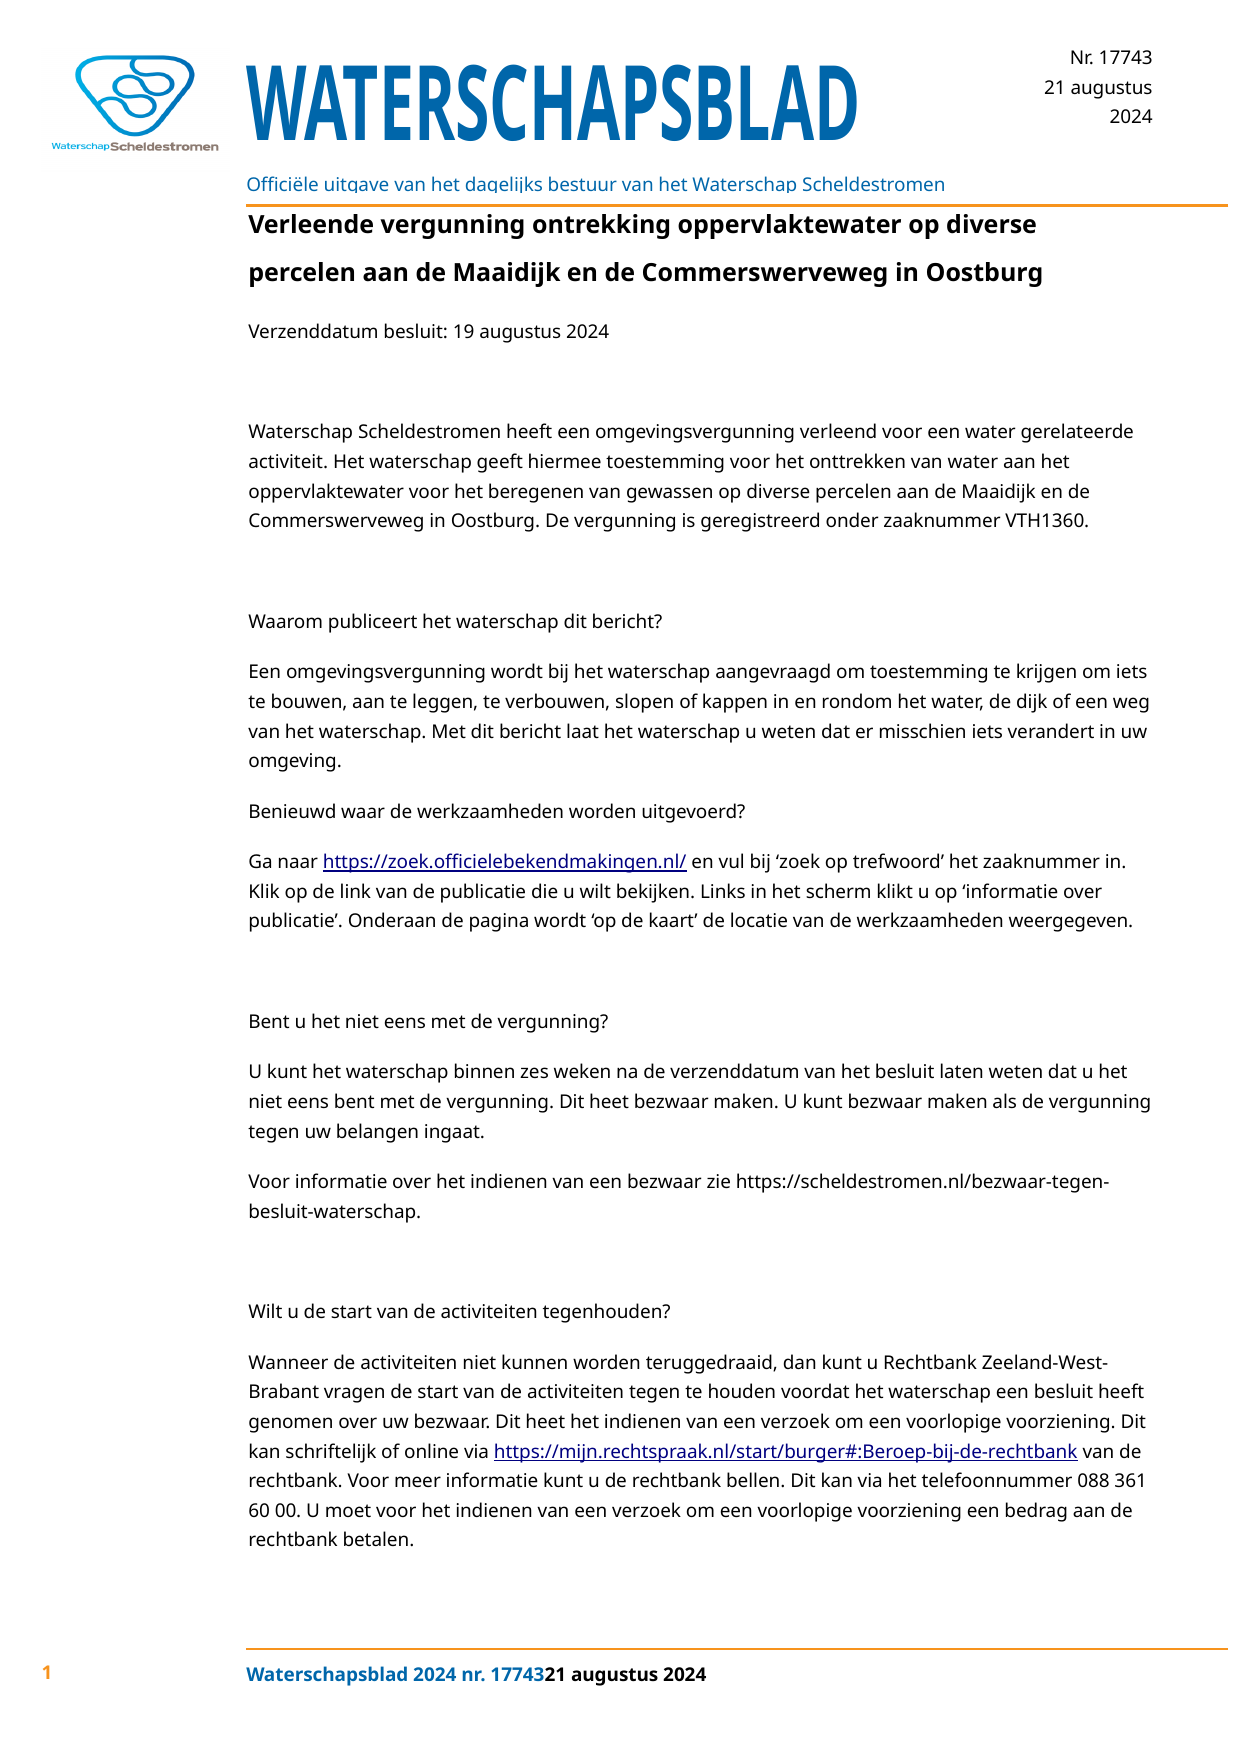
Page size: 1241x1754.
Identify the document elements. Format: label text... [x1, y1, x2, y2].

text Wilt u de start van de activiteiten tegenhouden? [248, 1299, 1152, 1324]
picture [41, 47, 231, 172]
text Verzenddatum besluit: 19 augustus 2024 [248, 318, 1152, 344]
text Waterschap Scheldestromen heeft een omgevingsvergunning verleend voor een water gerelateerde activiteit. Het waterschap geeft hiermee toestemming voor het onttrekken van water aan het oppervlaktewater voor het beregenen van gewassen op diverse percelen aan de Maaidijk en de Commerswerveweg in Oostburg. De vergunning is geregistreerd onder zaaknummer VTH1360. [248, 419, 1152, 533]
text Benieuwd waar de werkzaamheden worden uitgevoerd? [248, 798, 1152, 824]
text Ga naar https://zoek.officielebekendmakingen.nl/ en vul bij ‘zoek op trefwoord’ het zaaknummer in. Klik op de link van de publicatie die u wilt bekijken. Links in het scherm klikt u op ‘informatie over publicatie’. Onderaan de pagina wordt ‘op de kaart’ de locatie van de werkzaamheden weergegeven. [248, 848, 1152, 933]
text Wanneer de activiteiten niet kunnen worden teruggedraaid, dan kunt u Rechtbank Zeeland-West-Brabant vragen de start van de activiteiten tegen te houden voordat het waterschap een besluit heeft genomen over uw bezwaar. Dit heet het indienen van een verzoek om een voorlopige voorziening. Dit kan schriftelijk of online via https://mijn.rechtspraak.nl/start/burger#:Beroep-bij-de-rechtbank van de rechtbank. Voor meer informatie kunt u de rechtbank bellen. Dit kan via het telefoonnummer 088 361 60 00. U moet voor het indienen van een verzoek om een voorlopige voorziening een bedrag aan de rechtbank betalen. [248, 1349, 1152, 1552]
text Verleende vergunning ontrekking oppervlaktewater op diverse percelen aan de Maaidijk en de Commerswerveweg in Oostburg [248, 207, 1152, 288]
text Voor informatie over het indienen van een bezwaar zie https://scheldestromen.nl/bezwaar-tegen-besluit-waterschap. [248, 1168, 1152, 1224]
text Waarom publiceert het waterschap dit bericht? [248, 608, 1152, 634]
text Bent u het niet eens met de vergunning? [248, 1008, 1152, 1034]
text U kunt het waterschap binnen zes weken na de verzenddatum van het besluit laten weten dat u het niet eens bent met de vergunning. Dit heet bezwaar maken. U kunt bezwaar maken als de vergunning tegen uw belangen ingaat. [248, 1059, 1152, 1144]
text Een omgevingsvergunning wordt bij het waterschap aangevraagd om toestemming te krijgen om iets te bouwen, aan te leggen, te verbouwen, slopen of kappen in en rondom het water, de dijk of een weg van het waterschap. Met dit bericht laat het waterschap u weten dat er misschien iets verandert in uw omgeving. [248, 659, 1152, 773]
